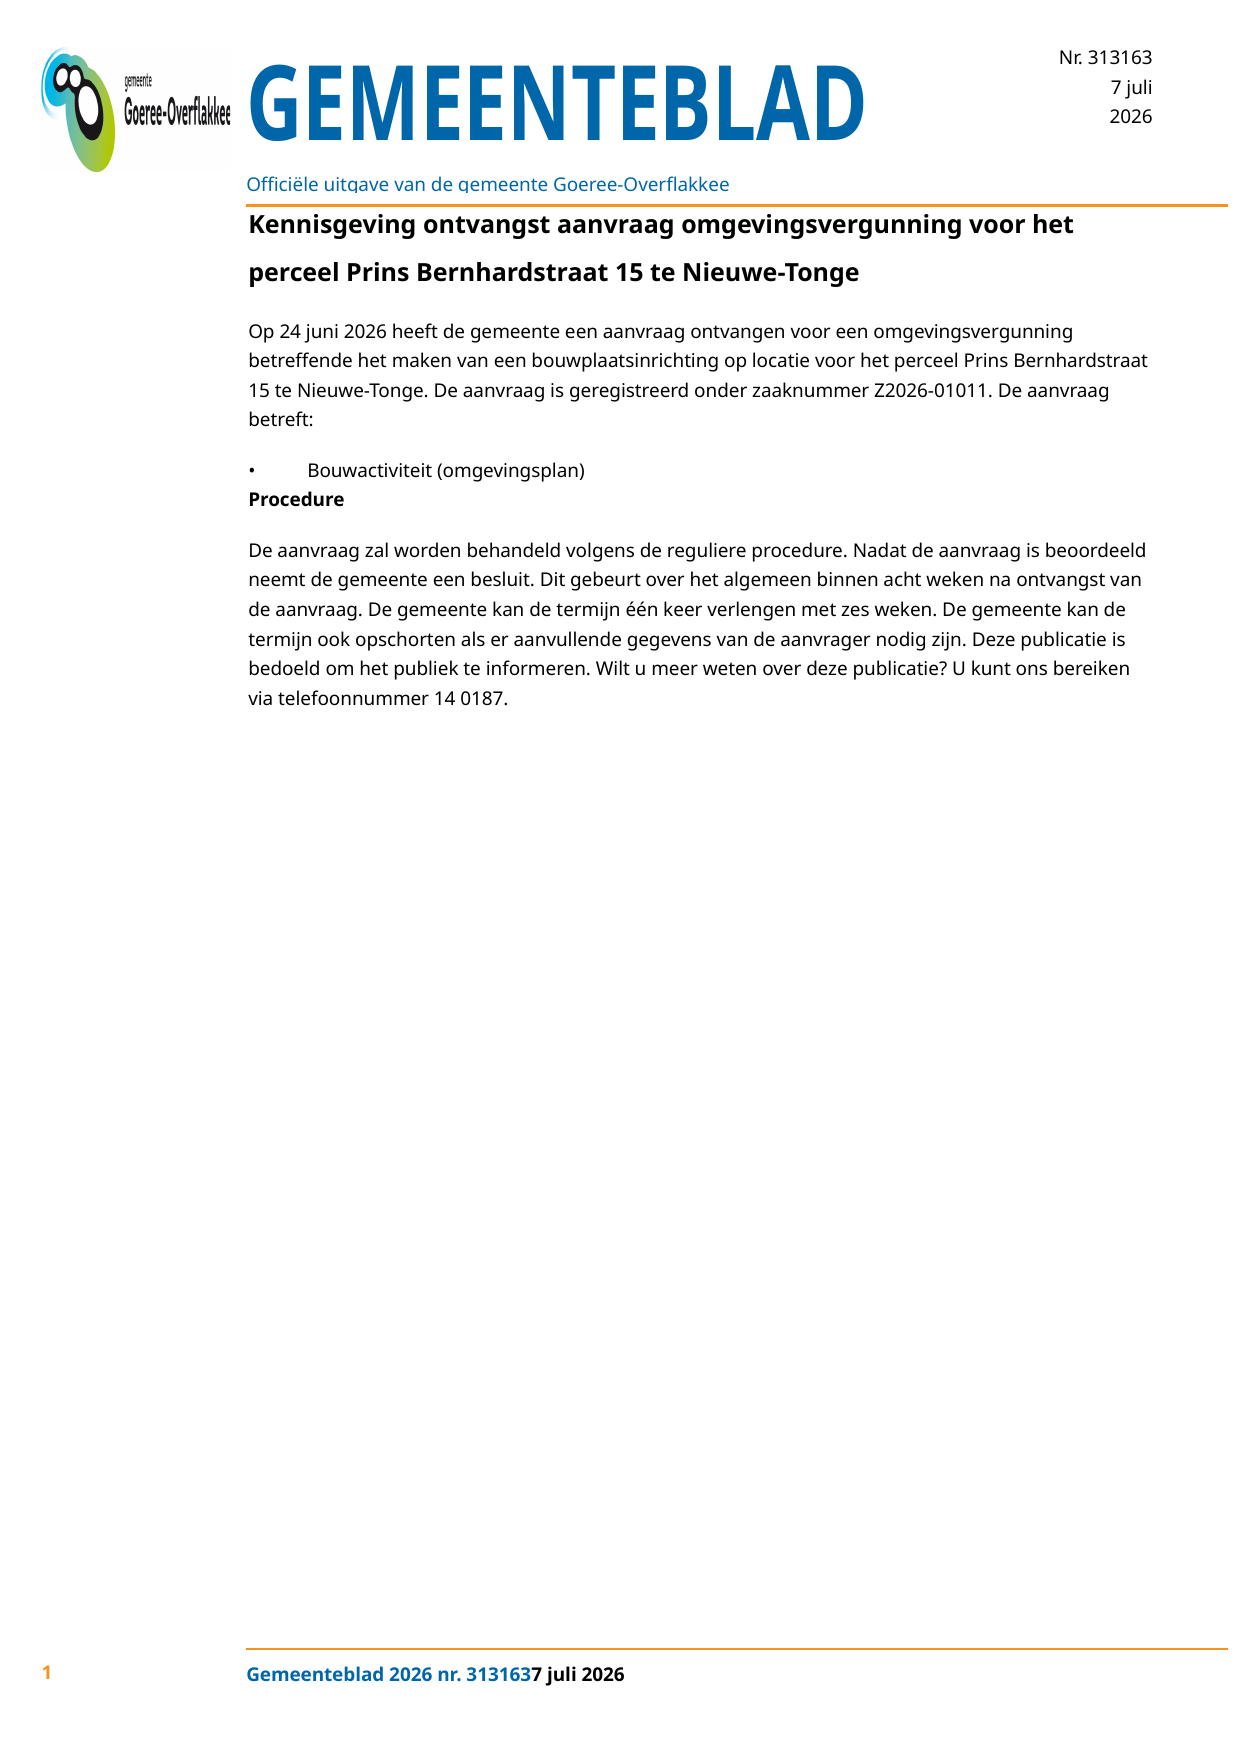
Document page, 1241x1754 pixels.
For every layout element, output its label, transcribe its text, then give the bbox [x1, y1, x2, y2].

text Procedure [248, 487, 1152, 512]
list Bouwactiviteit (omgevingsplan) [248, 457, 1152, 483]
text Op 24 juni 2026 heeft de gemeente een aanvraag ontvangen voor een omgevingsvergunning betreffende het maken van een bouwplaatsinrichting op locatie voor het perceel Prins Bernhardstraat 15 te Nieuwe-Tonge. De aanvraag is geregistreerd onder zaaknummer Z2026-01011. De aanvraag betreft: [248, 318, 1152, 432]
picture [41, 47, 231, 172]
text Kennisgeving ontvangst aanvraag omgevingsvergunning voor het perceel Prins Bernhardstraat 15 te Nieuwe-Tonge [248, 207, 1152, 288]
text De aanvraag zal worden behandeld volgens de reguliere procedure. Nadat de aanvraag is beoordeeld neemt de gemeente een besluit. Dit gebeurt over het algemeen binnen acht weken na ontvangst van de aanvraag. De gemeente kan de termijn één keer verlengen met zes weken. De gemeente kan de termijn ook opschorten als er aanvullende gegevens van de aanvrager nodig zijn. Deze publicatie is bedoeld om het publiek te informeren. Wilt u meer weten over deze publicatie? U kunt ons bereiken via telefoonnummer 14 0187. [248, 537, 1152, 711]
